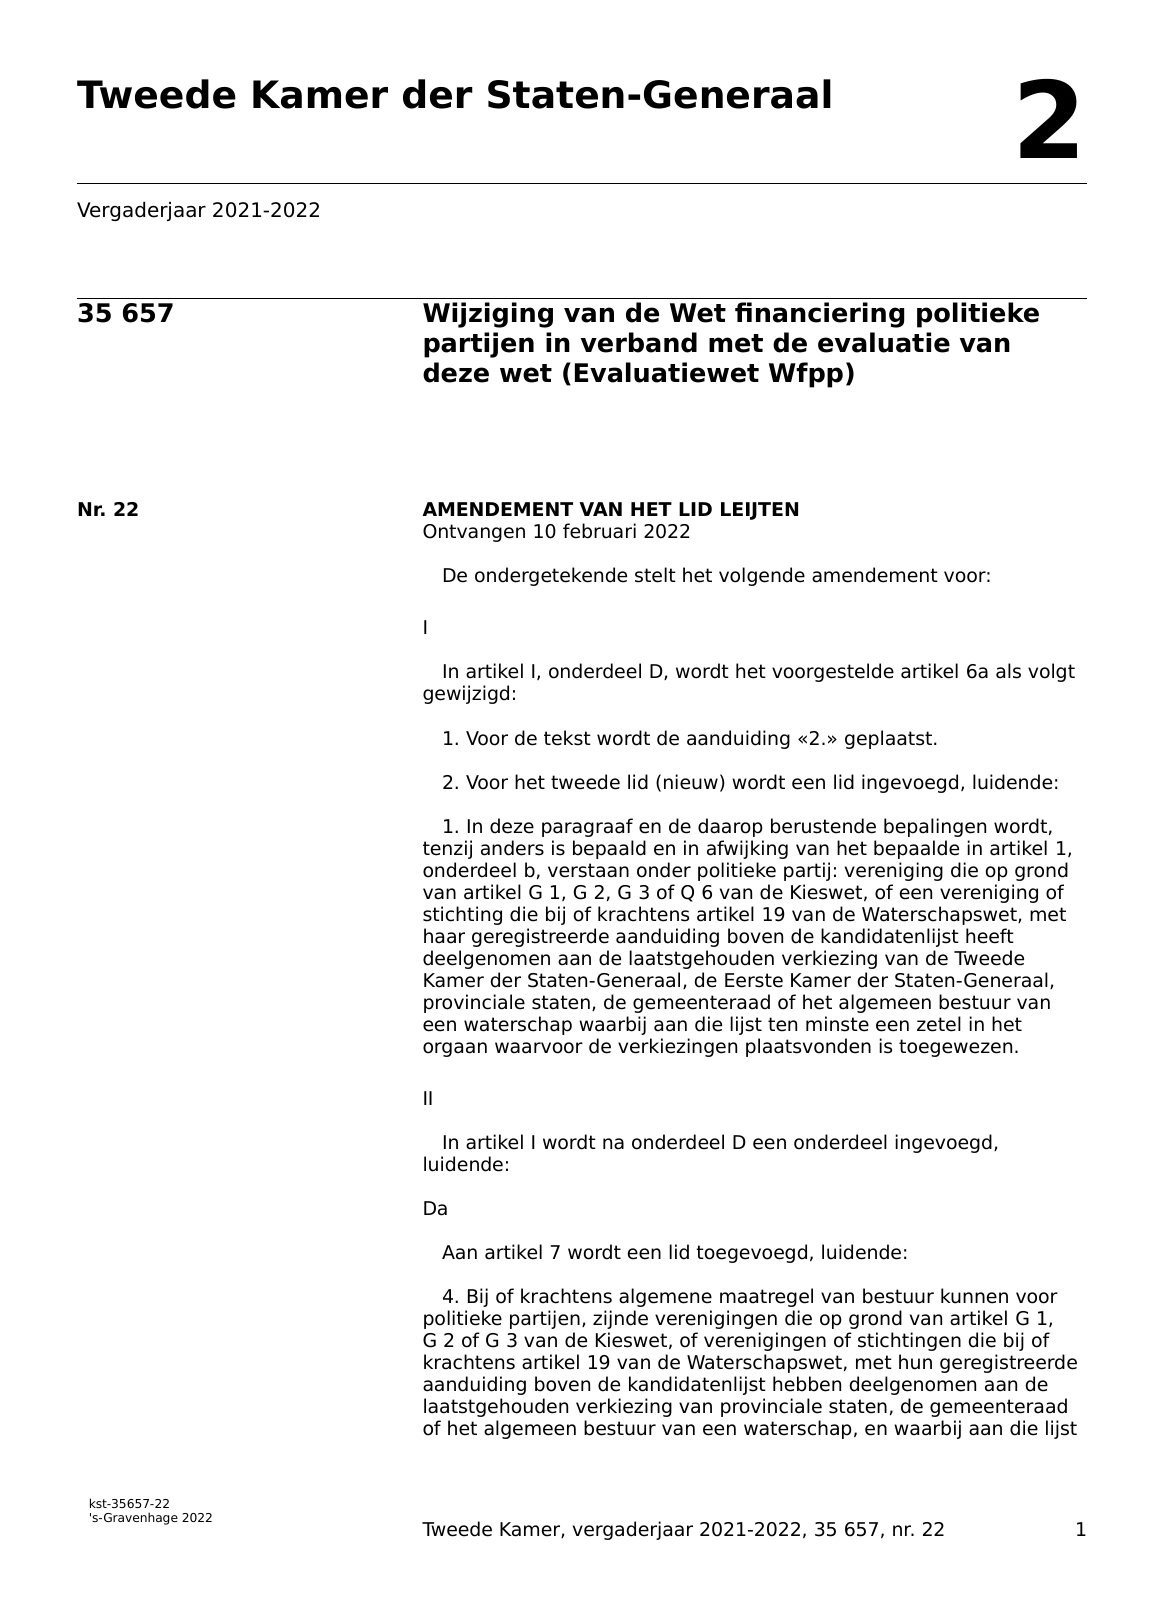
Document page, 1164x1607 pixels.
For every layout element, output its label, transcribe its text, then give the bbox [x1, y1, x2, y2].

subtitle I [422, 617, 1087, 639]
text 2. Voor het tweede lid (nieuw) wordt een lid ingevoegd, luidende: [422, 772, 1087, 794]
text 1. In deze paragraaf en de daarop berustende bepalingen wordt, tenzij anders is bepaald en in afwijking van het bepaalde in artikel 1, onderdeel b, verstaan onder politieke partij: vereniging die op grond van artikel G 1, G 2, G 3 of Q 6 van de Kieswet, of een vereniging of stichting die bij of krachtens artikel 19 van de Waterschapswet, met haar geregistreerde aanduiding boven de kandidatenlijst heeft deelgenomen aan de laatstgehouden verkiezing van de Tweede Kamer der Staten-Generaal, de Eerste Kamer der Staten-Generaal, provinciale staten, de gemeenteraad of het algemeen bestuur van een waterschap waarbij aan die lijst ten minste een zetel in het orgaan waarvoor de verkiezingen plaatsvonden is toegewezen. [422, 816, 1087, 1058]
text kst-35657-22 [88, 1497, 323, 1511]
text 1. Voor de tekst wordt de aanduiding «2.» geplaatst. [422, 727, 1087, 749]
text 4. Bij of krachtens algemene maatregel van bestuur kunnen voor politieke partijen, zijnde verenigingen die op grond van artikel G 1, G 2 of G 3 van de Kieswet, of verenigingen of stichtingen die bij of krachtens artikel 19 van de Waterschapswet, met hun geregistreerde aanduiding boven de kandidatenlijst hebben deelgenomen aan de laatstgehouden verkiezing van provinciale staten, de gemeenteraad of het algemeen bestuur van een waterschap, en waarbij aan die lijst [422, 1286, 1087, 1440]
text Da [422, 1198, 1087, 1220]
text Aan artikel 7 wordt een lid toegevoegd, luidende: [422, 1242, 1087, 1264]
table_header Tweede Kamer der Staten-Generaal [77, 59, 886, 183]
table_header 2 [886, 59, 1087, 183]
table_cell Vergaderjaar 2021-2022 [77, 184, 1087, 298]
text Ontvangen 10 februari 2022 [422, 521, 1087, 543]
subtitle II [422, 1088, 1087, 1109]
subtitle Nr. 22 AMENDEMENT VAN HET LID LEIJTEN [77, 499, 1087, 521]
text 's-Gravenhage 2022 [88, 1511, 323, 1525]
subtitle 35 657 Wijziging van de Wet financiering politieke partijen in verband met de evaluatie van deze wet (Evaluatiewet Wfpp) [77, 299, 1087, 388]
text In artikel I wordt na onderdeel D een onderdeel ingevoegd, luidende: [422, 1132, 1087, 1176]
text In artikel I, onderdeel D, wordt het voorgestelde artikel 6a als volgt gewijzigd: [422, 661, 1087, 705]
text De ondergetekende stelt het volgende amendement voor: [422, 565, 1087, 587]
